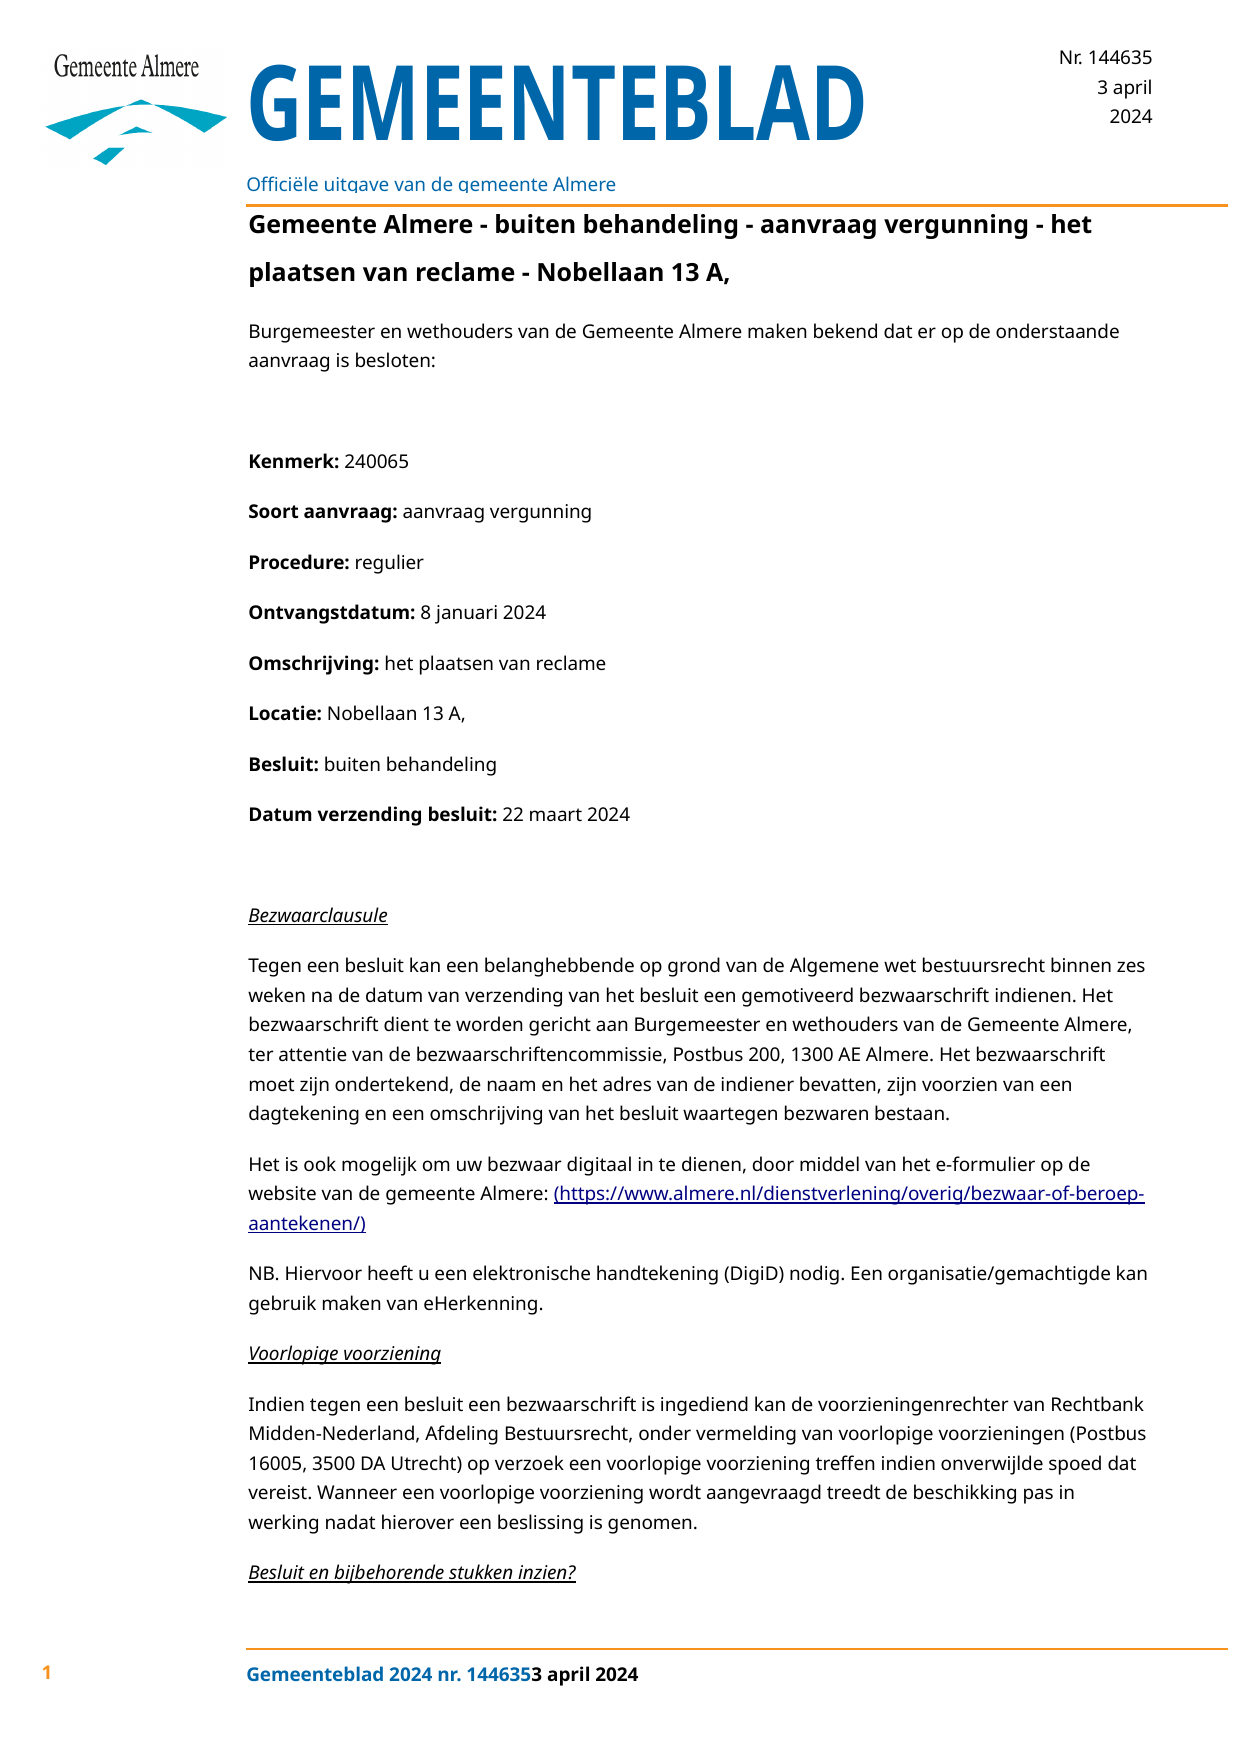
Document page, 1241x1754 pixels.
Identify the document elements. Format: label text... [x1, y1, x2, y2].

text Bezwaarclausule [248, 902, 1152, 928]
text Voorlopige voorziening [248, 1340, 1152, 1366]
text Kenmerk: 240065 [248, 448, 1152, 474]
text Procedure: regulier [248, 549, 1152, 575]
text Indien tegen een besluit een bezwaarschrift is ingediend kan de voorzieningenrechter van Rechtbank Midden-Nederland, Afdeling Bestuursrecht, onder vermelding van voorlopige voorzieningen (Postbus 16005, 3500 DA Utrecht) op verzoek een voorlopige voorziening treffen indien onverwijlde spoed dat vereist. Wanneer een voorlopige voorziening wordt aangevraagd treedt de beschikking pas in werking nadat hierover een beslissing is genomen. [248, 1391, 1152, 1535]
text Burgemeester en wethouders van de Gemeente Almere maken bekend dat er op de onderstaande aanvraag is besloten: [248, 318, 1152, 373]
picture [41, 47, 231, 172]
text Datum verzending besluit: 22 maart 2024 [248, 801, 1152, 827]
text Tegen een besluit kan een belanghebbende op grond van de Algemene wet bestuursrecht binnen zes weken na de datum van verzending van het besluit een gemotiveerd bezwaarschrift indienen. Het bezwaarschrift dient te worden gericht aan Burgemeester en wethouders van de Gemeente Almere, ter attentie van de bezwaarschriftencommissie, Postbus 200, 1300 AE Almere. Het bezwaarschrift moet zijn ondertekend, de naam en het adres van de indiener bevatten, zijn voorzien van een dagtekening en een omschrijving van het besluit waartegen bezwaren bestaan. [248, 952, 1152, 1126]
text Ontvangstdatum: 8 januari 2024 [248, 599, 1152, 625]
text Het is ook mogelijk om uw bezwaar digitaal in te dienen, door middel van het e-formulier op de website van de gemeente Almere: (https://www.almere.nl/dienstverlening/overig/bezwaar-of-beroep-aantekenen/) [248, 1151, 1152, 1236]
text Besluit: buiten behandeling [248, 751, 1152, 777]
text Locatie: Nobellaan 13 A, [248, 700, 1152, 726]
text Gemeente Almere - buiten behandeling - aanvraag vergunning - het plaatsen van reclame - Nobellaan 13 A, [248, 207, 1152, 288]
text Soort aanvraag: aanvraag vergunning [248, 499, 1152, 524]
text Omschrijving: het plaatsen van reclame [248, 650, 1152, 676]
text Besluit en bijbehorende stukken inzien? [248, 1559, 1152, 1585]
text NB. Hiervoor heeft u een elektronische handtekening (DigiD) nodig. Een organisatie/gemachtigde kan gebruik maken van eHerkenning. [248, 1260, 1152, 1316]
